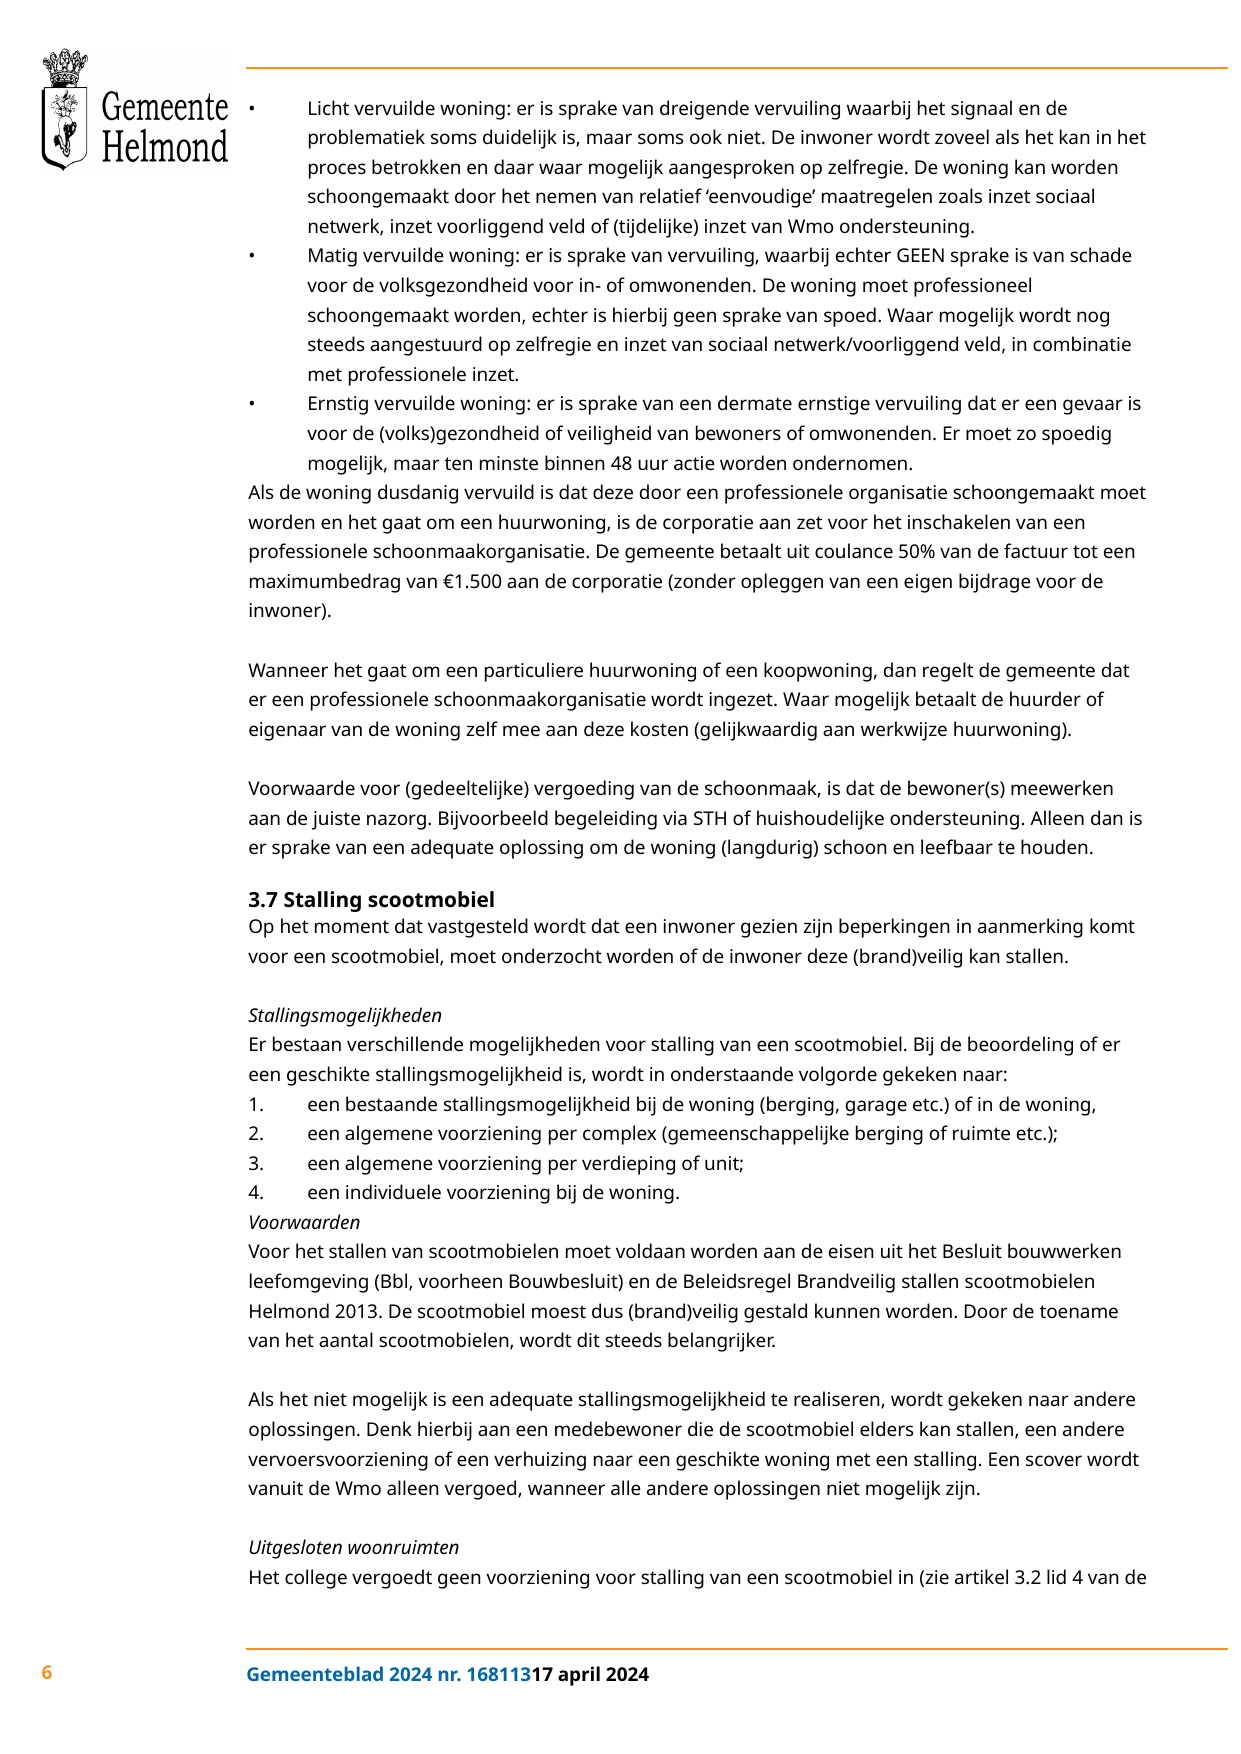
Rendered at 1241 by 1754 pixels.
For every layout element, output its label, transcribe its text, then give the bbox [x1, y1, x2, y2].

list een individuele voorziening bij de woning. [248, 1179, 1152, 1205]
text Wanneer het gaat om een particuliere huurwoning of een koopwoning, dan regelt de gemeente dat er een professionele schoonmaakorganisatie wordt ingezet. Waar mogelijk betaalt de huurder of eigenaar van de woning zelf mee aan deze kosten (gelijkwaardig aan werkwijze huurwoning). [248, 657, 1152, 742]
list Ernstig vervuilde woning: er is sprake van een dermate ernstige vervuiling dat er een gevaar is voor de (volks)gezondheid of veiligheid van bewoners of omwonenden. Er moet zo spoedig mogelijk, maar ten minste binnen 48 uur actie worden ondernomen. [248, 391, 1152, 476]
list een algemene voorziening per verdieping of unit; [248, 1150, 1152, 1176]
text Voorwaarden [248, 1209, 1152, 1235]
text Als het niet mogelijk is een adequate stallingsmogelijkheid te realiseren, wordt gekeken naar andere oplossingen. Denk hierbij aan een medebewoner die de scootmobiel elders kan stallen, een andere vervoersvoorziening of een verhuizing naar een geschikte woning met een stalling. Een scover wordt vanuit de Wmo alleen vergoed, wanneer alle andere oplossingen niet mogelijk zijn. [248, 1387, 1152, 1501]
text Uitgesloten woonruimten [248, 1534, 1152, 1560]
text Het college vergoedt geen voorziening voor stalling van een scootmobiel in (zie artikel 3.2 lid 4 van de [248, 1564, 1152, 1590]
text Stallingsmogelijkheden [248, 1002, 1152, 1028]
text Op het moment dat vastgesteld wordt dat een inwoner gezien zijn beperkingen in aanmerking komt voor een scootmobiel, moet onderzocht worden of de inwoner deze (brand)veilig kan stallen. [248, 913, 1152, 968]
list Licht vervuilde woning: er is sprake van dreigende vervuiling waarbij het signaal en de problematiek soms duidelijk is, maar soms ook niet. De inwoner wordt zoveel als het kan in het proces betrokken en daar waar mogelijk aangesproken op zelfregie. De woning kan worden schoongemaakt door het nemen van relatief ‘eenvoudige’ maatregelen zoals inzet sociaal netwerk, inzet voorliggend veld of (tijdelijke) inzet van Wmo ondersteuning. [248, 95, 1152, 239]
list een algemene voorziening per complex (gemeenschappelijke berging of ruimte etc.); [248, 1120, 1152, 1146]
text Voor het stallen van scootmobielen moet voldaan worden aan de eisen uit het Besluit bouwwerken leefomgeving (Bbl, voorheen Bouwbesluit) en de Beleidsregel Brandveilig stallen scootmobielen Helmond 2013. De scootmobiel moest dus (brand)veilig gestald kunnen worden. Door de toename van het aantal scootmobielen, wordt dit steeds belangrijker. [248, 1239, 1152, 1353]
text Voorwaarde voor (gedeeltelijke) vergoeding van de schoonmaak, is dat de bewoner(s) meewerken aan de juiste nazorg. Bijvoorbeeld begeleiding via STH of huishoudelijke ondersteuning. Alleen dan is er sprake van een adequate oplossing om de woning (langdurig) schoon en leefbaar te houden. [248, 775, 1152, 860]
picture [41, 47, 231, 172]
list een bestaande stallingsmogelijkheid bij de woning (berging, garage etc.) of in de woning, [248, 1091, 1152, 1116]
text 3.7 Stalling scootmobiel [248, 885, 1152, 913]
text Er bestaan verschillende mogelijkheden voor stalling van een scootmobiel. Bij de beoordeling of er een geschikte stallingsmogelijkheid is, wordt in onderstaande volgorde gekeken naar: [248, 1032, 1152, 1087]
list Matig vervuilde woning: er is sprake van vervuiling, waarbij echter GEEN sprake is van schade voor de volksgezondheid voor in- of omwonenden. De woning moet professioneel schoongemaakt worden, echter is hierbij geen sprake van spoed. Waar mogelijk wordt nog steeds aangestuurd op zelfregie en inzet van sociaal netwerk/voorliggend veld, in combinatie met professionele inzet. [248, 243, 1152, 387]
text Als de woning dusdanig vervuild is dat deze door een professionele organisatie schoongemaakt moet worden en het gaat om een huurwoning, is de corporatie aan zet voor het inschakelen van een professionele schoonmaakorganisatie. De gemeente betaalt uit coulance 50% van de factuur tot een maximumbedrag van €1.500 aan de corporatie (zonder opleggen van een eigen bijdrage voor de inwoner). [248, 479, 1152, 623]
